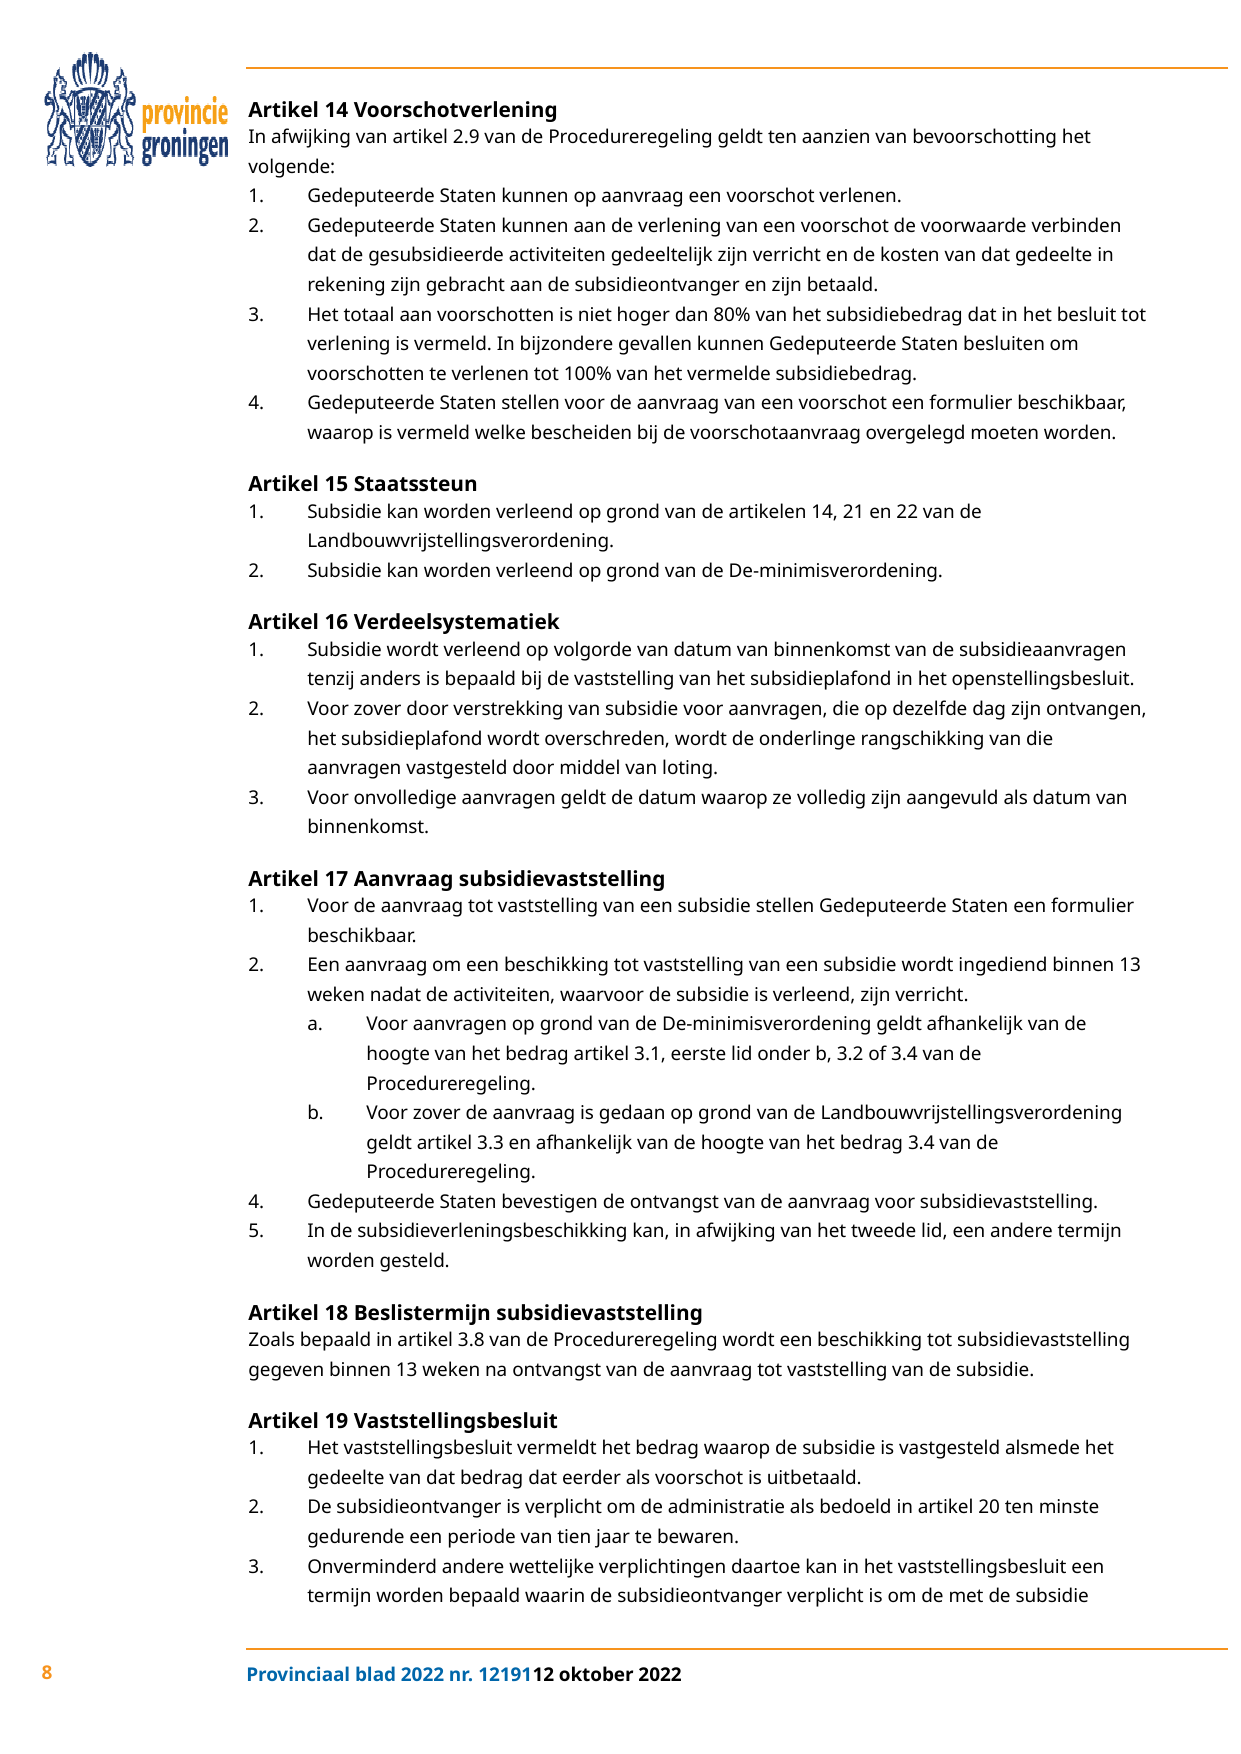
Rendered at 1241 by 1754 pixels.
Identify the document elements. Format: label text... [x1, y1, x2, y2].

list Subsidie wordt verleend op volgorde van datum van binnenkomst van de subsidieaanvragen tenzij anders is bepaald bij de vaststelling van het subsidieplafond in het openstellingsbesluit. [248, 636, 1152, 691]
text Artikel 17 Aanvraag subsidievaststelling [248, 864, 1152, 892]
list De subsidieontvanger is verplicht om de administratie als bedoeld in artikel 20 ten minste gedurende een periode van tien jaar te bewaren. [248, 1494, 1152, 1549]
list Subsidie kan worden verleend op grond van de De-minimisverordening. [248, 557, 1152, 583]
text Artikel 15 Staatssteun [248, 469, 1152, 498]
list Subsidie kan worden verleend op grond van de artikelen 14, 21 en 22 van de Landbouwvrijstellingsverordening. [248, 498, 1152, 553]
text Artikel 18 Beslistermijn subsidievaststelling [248, 1298, 1152, 1326]
text Artikel 16 Verdeelsystematiek [248, 607, 1152, 636]
list Voor zover de aanvraag is gedaan op grond van de Landbouwvrijstellingsverordening geldt artikel 3.3 en afhankelijk van de hoogte van het bedrag 3.4 van de Procedureregeling. [307, 1099, 1152, 1184]
list Voor zover door verstrekking van subsidie voor aanvragen, die op dezelfde dag zijn ontvangen, het subsidieplafond wordt overschreden, wordt de onderlinge rangschikking van die aanvragen vastgesteld door middel van loting. [248, 695, 1152, 780]
text In afwijking van artikel 2.9 van de Procedureregeling geldt ten aanzien van bevoorschotting het volgende: [248, 123, 1152, 178]
list Gedeputeerde Staten kunnen aan de verlening van een voorschot de voorwaarde verbinden dat de gesubsidieerde activiteiten gedeeltelijk zijn verricht en de kosten van dat gedeelte in rekening zijn gebracht aan de subsidieontvanger en zijn betaald. [248, 212, 1152, 297]
list Onverminderd andere wettelijke verplichtingen daartoe kan in het vaststellingsbesluit een termijn worden bepaald waarin de subsidieontvanger verplicht is om de met de subsidie [248, 1553, 1152, 1608]
list In de subsidieverleningsbeschikking kan, in afwijking van het tweede lid, een andere termijn worden gesteld. [248, 1218, 1152, 1273]
list Gedeputeerde Staten kunnen op aanvraag een voorschot verlenen. [248, 182, 1152, 208]
text Artikel 19 Vaststellingsbesluit [248, 1406, 1152, 1434]
list Gedeputeerde Staten bevestigen de ontvangst van de aanvraag voor subsidievaststelling. [248, 1188, 1152, 1214]
text Zoals bepaald in artikel 3.8 van de Procedureregeling wordt een beschikking tot subsidievaststelling gegeven binnen 13 weken na ontvangst van de aanvraag tot vaststelling van de subsidie. [248, 1326, 1152, 1381]
list Voor de aanvraag tot vaststelling van een subsidie stellen Gedeputeerde Staten een formulier beschikbaar. [248, 892, 1152, 948]
list Het totaal aan voorschotten is niet hoger dan 80% van het subsidiebedrag dat in het besluit tot verlening is vermeld. In bijzondere gevallen kunnen Gedeputeerde Staten besluiten om voorschotten te verlenen tot 100% van het vermelde subsidiebedrag. [248, 301, 1152, 386]
picture [41, 47, 231, 172]
list Een aanvraag om een beschikking tot vaststelling van een subsidie wordt ingediend binnen 13 weken nadat de activiteiten, waarvoor de subsidie is verleend, zijn verricht. [248, 951, 1152, 1007]
list Gedeputeerde Staten stellen voor de aanvraag van een voorschot een formulier beschikbaar, waarop is vermeld welke bescheiden bij de voorschotaanvraag overgelegd moeten worden. [248, 389, 1152, 445]
list Het vaststellingsbesluit vermeldt het bedrag waarop de subsidie is vastgesteld alsmede het gedeelte van dat bedrag dat eerder als voorschot is uitbetaald. [248, 1434, 1152, 1490]
list Voor onvolledige aanvragen geldt de datum waarop ze volledig zijn aangevuld als datum van binnenkomst. [248, 784, 1152, 839]
list Voor aanvragen op grond van de De-minimisverordening geldt afhankelijk van de hoogte van het bedrag artikel 3.1, eerste lid onder b, 3.2 of 3.4 van de Procedureregeling. [307, 1011, 1152, 1096]
text Artikel 14 Voorschotverlening [248, 95, 1152, 123]
